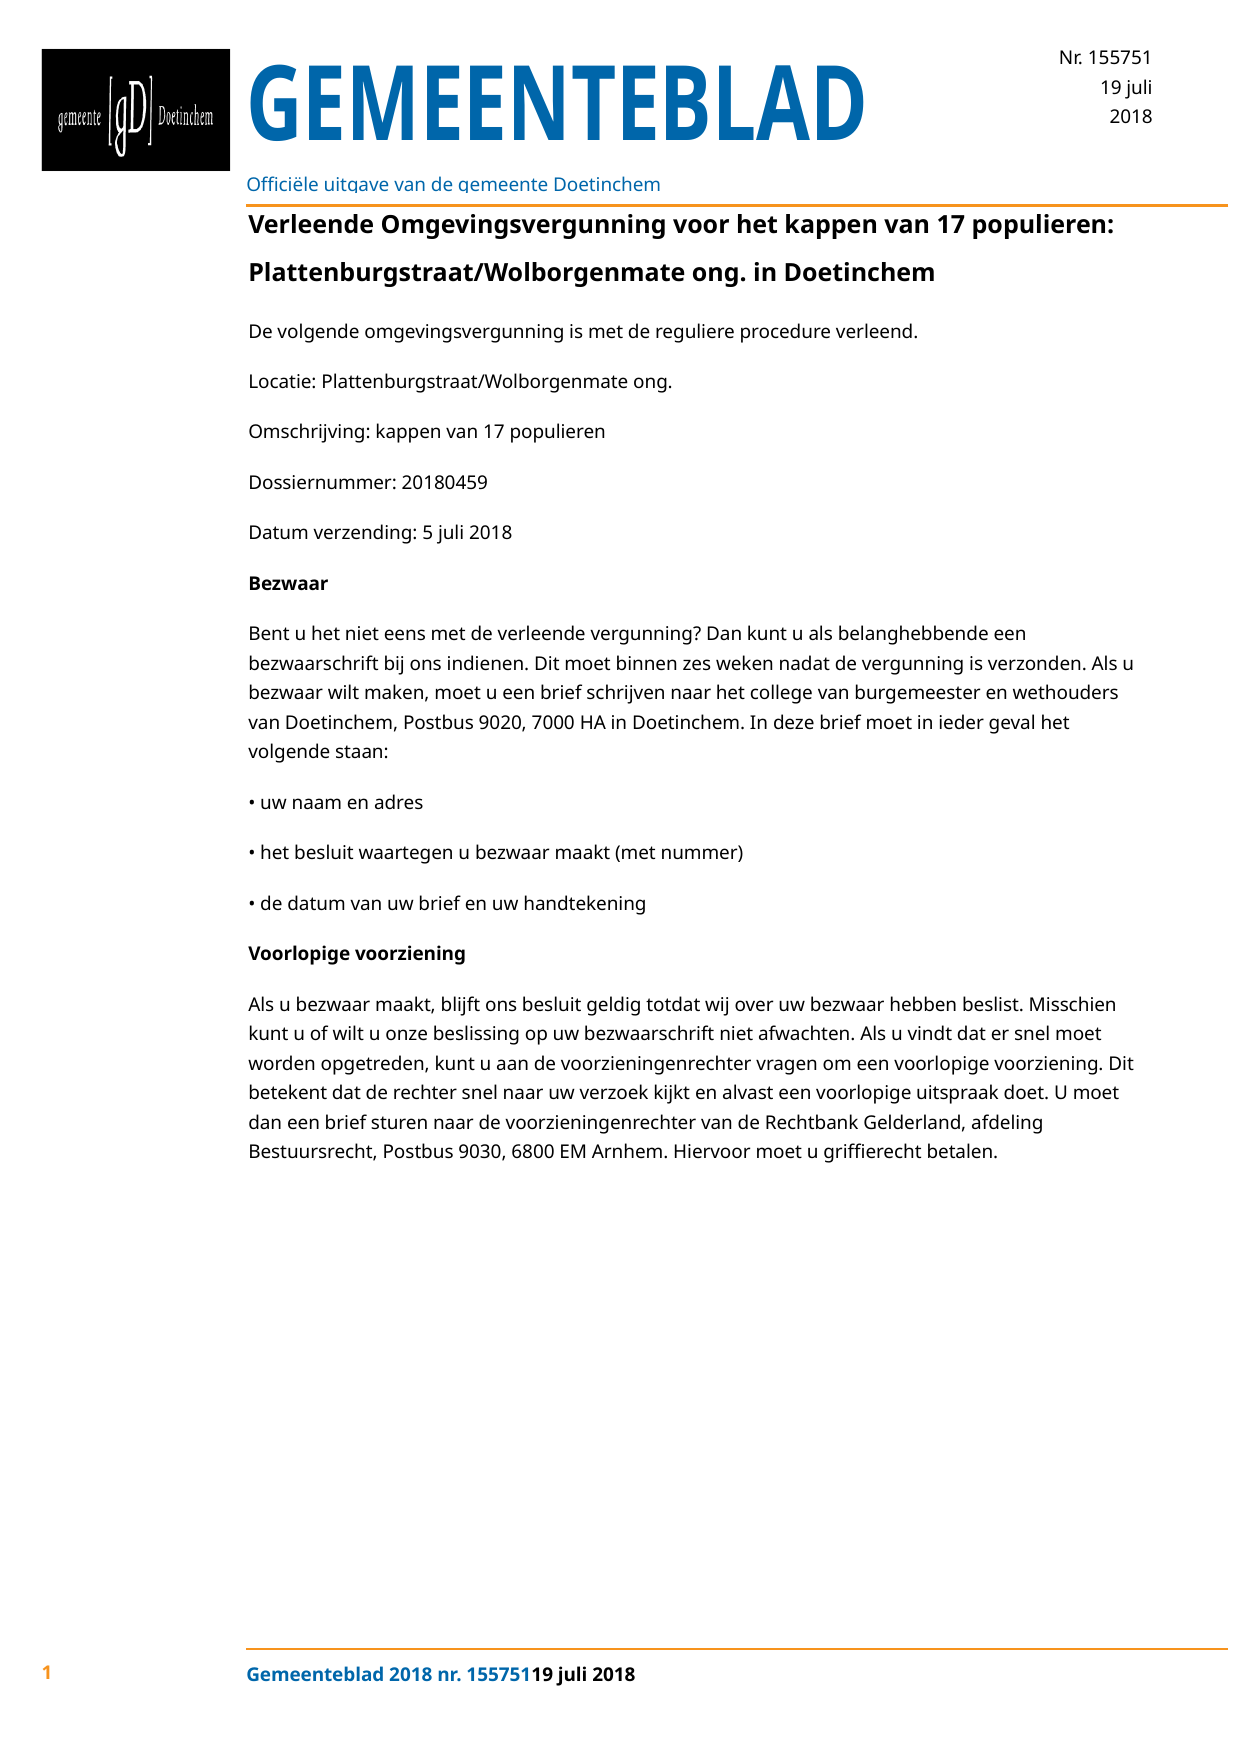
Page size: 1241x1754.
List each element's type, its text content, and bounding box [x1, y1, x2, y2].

text De volgende omgevingsvergunning is met de reguliere procedure verleend. [248, 318, 1152, 344]
text Locatie: Plattenburgstraat/Wolborgenmate ong. [248, 368, 1152, 394]
text • de datum van uw brief en uw handtekening [248, 890, 1152, 916]
text Bent u het niet eens met de verleende vergunning? Dan kunt u als belanghebbende een bezwaarschrift bij ons indienen. Dit moet binnen zes weken nadat de vergunning is verzonden. Als u bezwaar wilt maken, moet u een brief schrijven naar het college van burgemeester en wethouders van Doetinchem, Postbus 9020, 7000 HA in Doetinchem. In deze brief moet in ieder geval het volgende staan: [248, 620, 1152, 764]
picture [41, 47, 231, 172]
text • uw naam en adres [248, 789, 1152, 815]
text Bezwaar [248, 570, 1152, 596]
text • het besluit waartegen u bezwaar maakt (met nummer) [248, 839, 1152, 865]
text Datum verzending: 5 juli 2018 [248, 519, 1152, 545]
text Verleende Omgevingsvergunning voor het kappen van 17 populieren: Plattenburgstraat/Wolborgenmate ong. in Doetinchem [248, 207, 1152, 288]
text Dossiernummer: 20180459 [248, 469, 1152, 495]
text Voorlopige voorziening [248, 940, 1152, 966]
text Als u bezwaar maakt, blijft ons besluit geldig totdat wij over uw bezwaar hebben beslist. Misschien kunt u of wilt u onze beslissing op uw bezwaarschrift niet afwachten. Als u vindt dat er snel moet worden opgetreden, kunt u aan de voorzieningenrechter vragen om een voorlopige voorziening. Dit betekent dat de rechter snel naar uw verzoek kijkt en alvast een voorlopige uitspraak doet. U moet dan een brief sturen naar de voorzieningenrechter van de Rechtbank Gelderland, afdeling Bestuursrecht, Postbus 9030, 6800 EM Arnhem. Hiervoor moet u griffierecht betalen. [248, 991, 1152, 1164]
text Omschrijving: kappen van 17 populieren [248, 419, 1152, 444]
